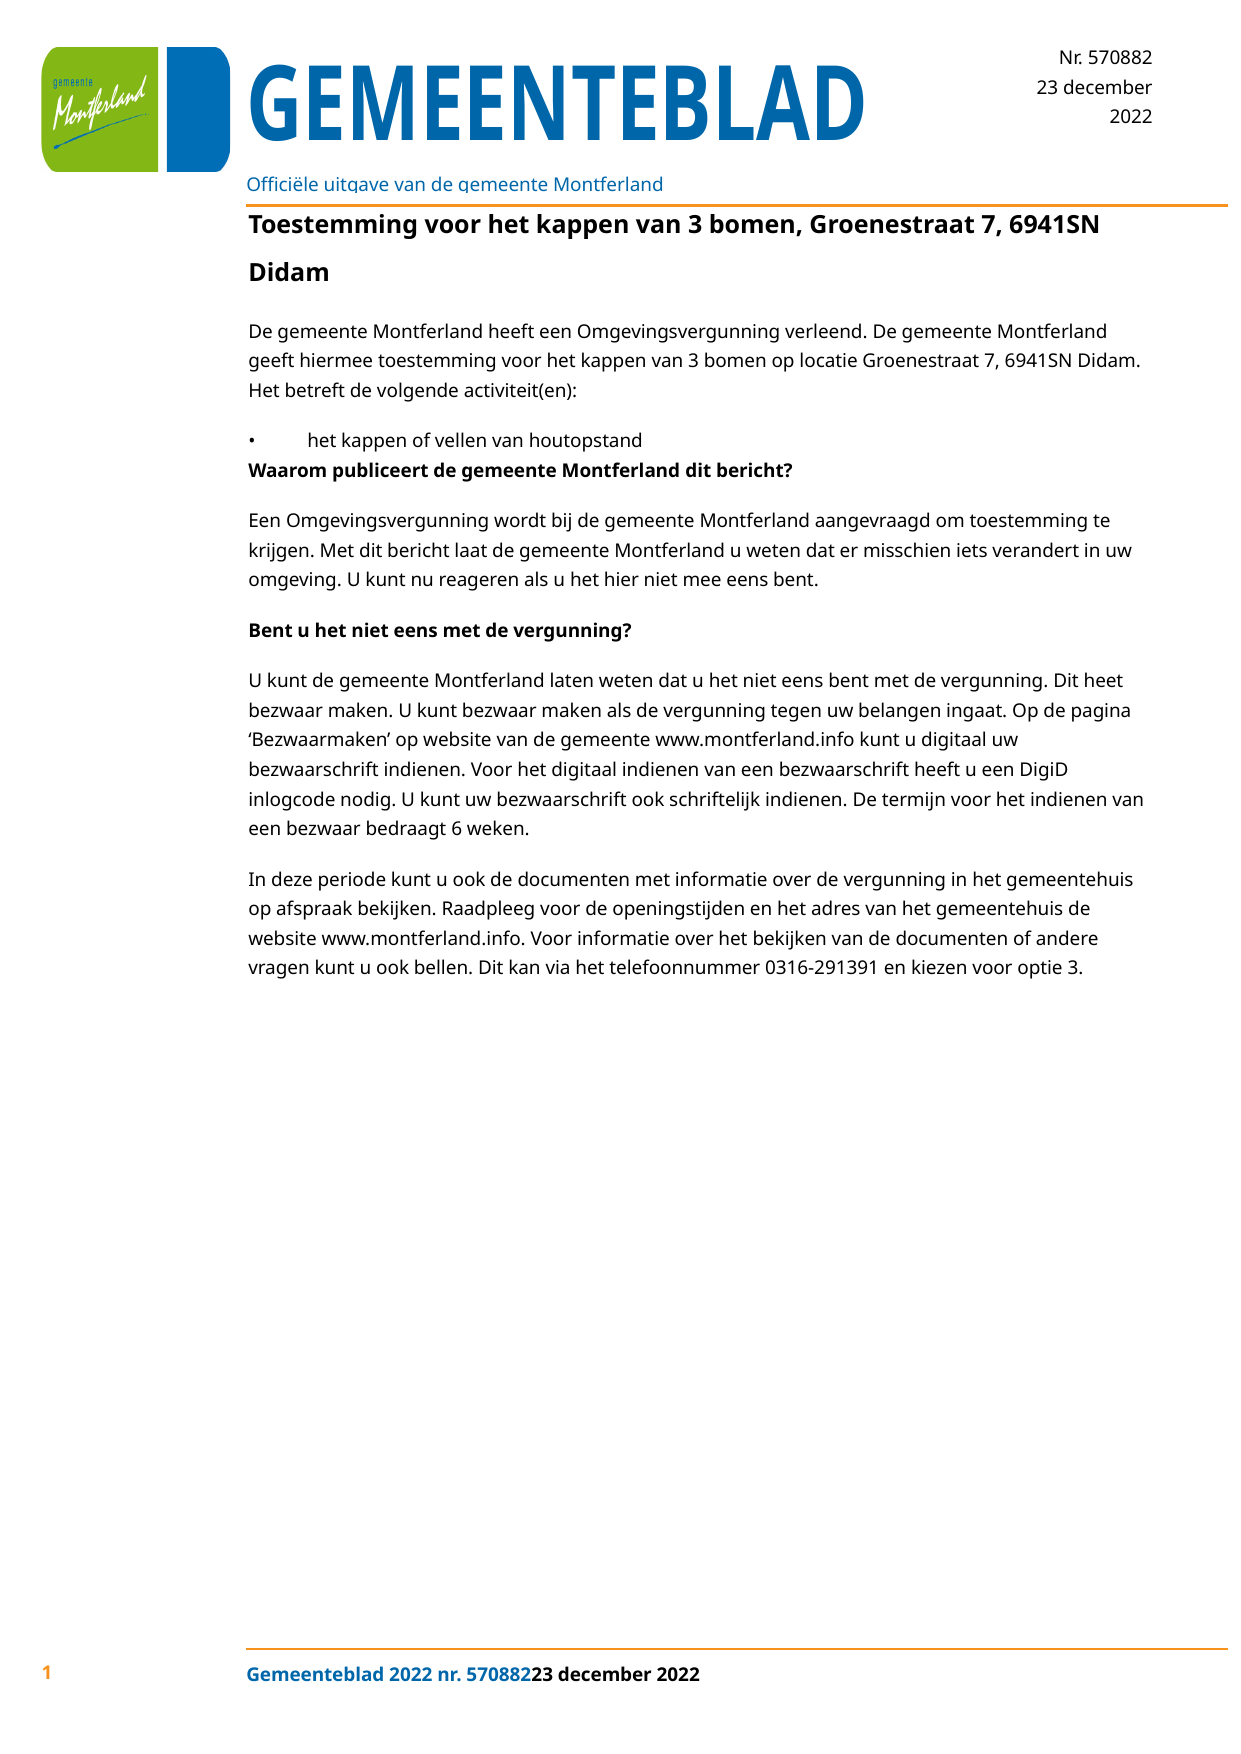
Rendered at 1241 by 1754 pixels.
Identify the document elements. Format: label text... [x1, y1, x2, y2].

text Toestemming voor het kappen van 3 bomen, Groenestraat 7, 6941SN Didam [248, 207, 1152, 288]
list het kappen of vellen van houtopstand [248, 427, 1152, 453]
picture [41, 47, 231, 172]
text In deze periode kunt u ook de documenten met informatie over de vergunning in het gemeentehuis op afspraak bekijken. Raadpleeg voor de openingstijden en het adres van het gemeentehuis de website www.montferland.info. Voor informatie over het bekijken van de documenten of andere vragen kunt u ook bellen. Dit kan via het telefoonnummer 0316-291391 en kiezen voor optie 3. [248, 866, 1152, 980]
text Een Omgevingsvergunning wordt bij de gemeente Montferland aangevraagd om toestemming te krijgen. Met dit bericht laat de gemeente Montferland u weten dat er misschien iets verandert in uw omgeving. U kunt nu reageren als u het hier niet mee eens bent. [248, 507, 1152, 592]
text Bent u het niet eens met de vergunning? [248, 617, 1152, 643]
text Waarom publiceert de gemeente Montferland dit bericht? [248, 457, 1152, 483]
text De gemeente Montferland heeft een Omgevingsvergunning verleend. De gemeente Montferland geeft hiermee toestemming voor het kappen van 3 bomen op locatie Groenestraat 7, 6941SN Didam. Het betreft de volgende activiteit(en): [248, 318, 1152, 403]
text U kunt de gemeente Montferland laten weten dat u het niet eens bent met de vergunning. Dit heet bezwaar maken. U kunt bezwaar maken als de vergunning tegen uw belangen ingaat. Op de pagina ‘Bezwaarmaken’ op website van de gemeente www.montferland.info kunt u digitaal uw bezwaarschrift indienen. Voor het digitaal indienen van een bezwaarschrift heeft u een DigiD inlogcode nodig. U kunt uw bezwaarschrift ook schriftelijk indienen. De termijn voor het indienen van een bezwaar bedraagt 6 weken. [248, 667, 1152, 841]
